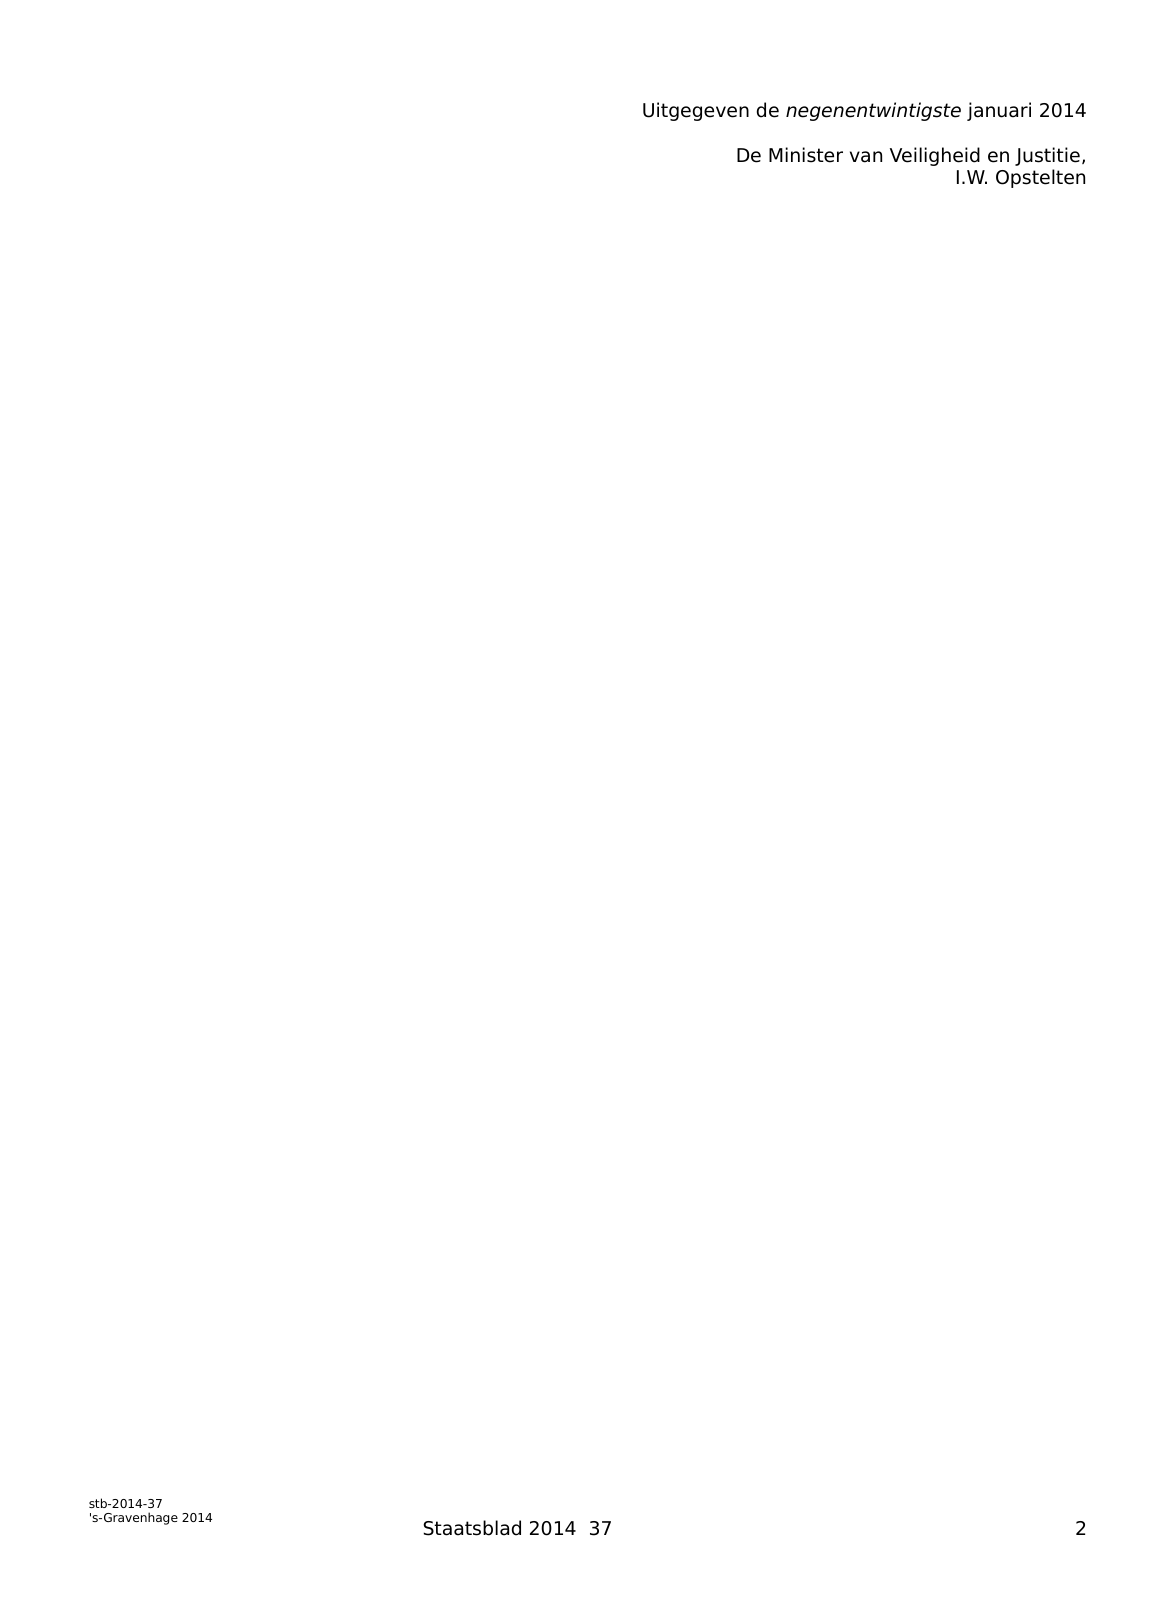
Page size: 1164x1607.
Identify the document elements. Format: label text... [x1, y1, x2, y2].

text Uitgegeven de negenentwintigste januari 2014 [422, 100, 1087, 122]
text stb-2014-37 [88, 1497, 323, 1511]
text De Minister van Veiligheid en Justitie, I.W. Opstelten [422, 144, 1087, 188]
text 's-Gravenhage 2014 [88, 1511, 323, 1525]
